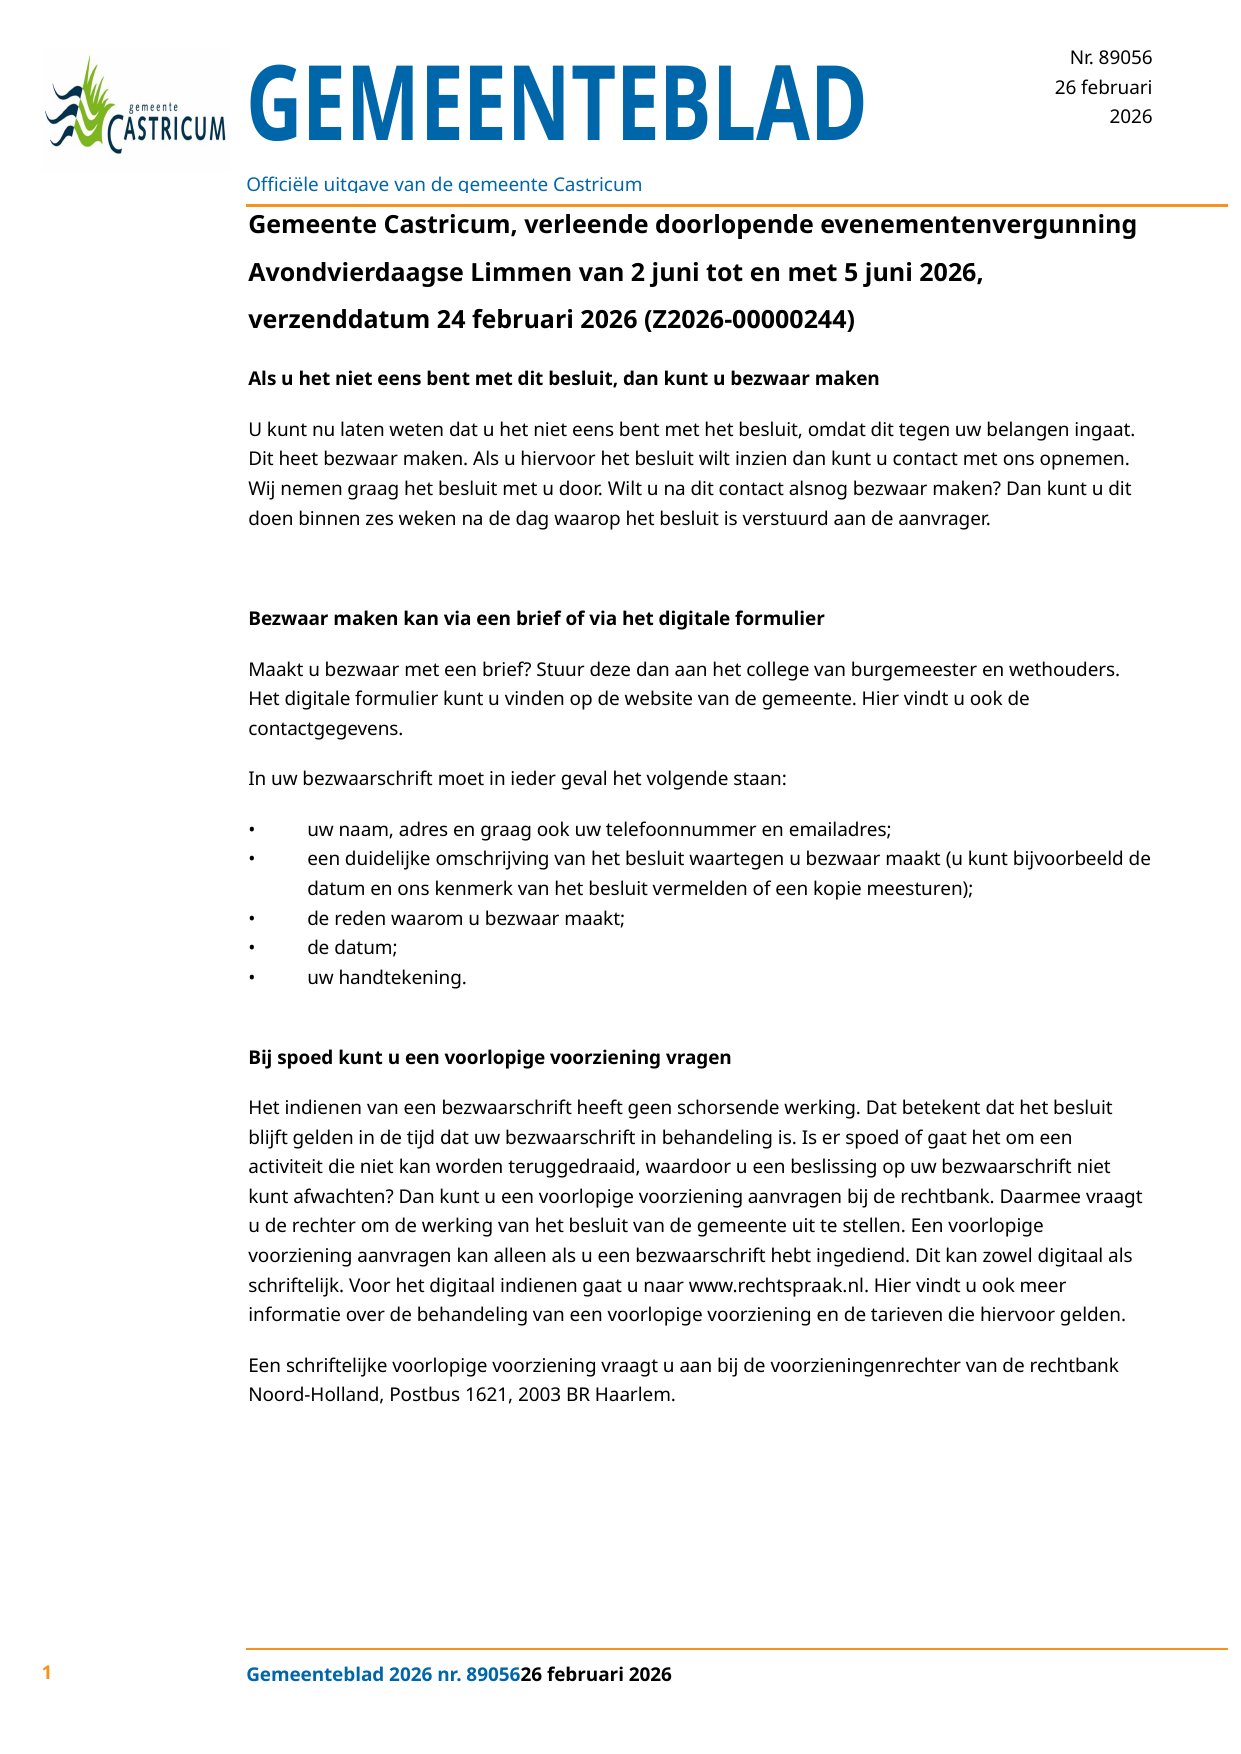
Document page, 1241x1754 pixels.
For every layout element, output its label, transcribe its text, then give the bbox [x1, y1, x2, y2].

text Gemeente Castricum, verleende doorlopende evenementenvergunning Avondvierdaagse Limmen van 2 juni tot en met 5 juni 2026, verzenddatum 24 februari 2026 (Z2026-00000244) [248, 207, 1152, 336]
list de reden waarom u bezwaar maakt; [248, 905, 1152, 930]
text Maakt u bezwaar met een brief? Stuur deze dan aan het college van burgemeester en wethouders. Het digitale formulier kunt u vinden op de website van de gemeente. Hier vindt u ook de contactgegevens. [248, 656, 1152, 741]
list uw handtekening. [248, 964, 1152, 989]
text Het indienen van een bezwaarschrift heeft geen schorsende werking. Dat betekent dat het besluit blijft gelden in de tijd dat uw bezwaarschrift in behandeling is. Is er spoed of gaat het om een activiteit die niet kan worden teruggedraaid, waardoor u een beslissing op uw bezwaarschrift niet kunt afwachten? Dan kunt u een voorlopige voorziening aanvragen bij de rechtbank. Daarmee vraagt u de rechter om de werking van het besluit van de gemeente uit te stellen. Een voorlopige voorziening aanvragen kan alleen als u een bezwaarschrift hebt ingediend. Dit kan zowel digitaal als schriftelijk. Voor het digitaal indienen gaat u naar www.rechtspraak.nl. Hier vindt u ook meer informatie over de behandeling van een voorlopige voorziening en de tarieven die hiervoor gelden. [248, 1094, 1152, 1327]
list de datum; [248, 934, 1152, 960]
text Bezwaar maken kan via een brief of via het digitale formulier [248, 606, 1152, 631]
text In uw bezwaarschrift moet in ieder geval het volgende staan: [248, 766, 1152, 791]
text Een schriftelijke voorlopige voorziening vraagt u aan bij de voorzieningenrechter van de rechtbank Noord-Holland, Postbus 1621, 2003 BR Haarlem. [248, 1352, 1152, 1407]
text Als u het niet eens bent met dit besluit, dan kunt u bezwaar maken [248, 366, 1152, 391]
text Bij spoed kunt u een voorlopige voorziening vragen [248, 1044, 1152, 1069]
picture [41, 47, 231, 172]
list uw naam, adres en graag ook uw telefoonnummer en emailadres; [248, 816, 1152, 842]
list een duidelijke omschrijving van het besluit waartegen u bezwaar maakt (u kunt bijvoorbeeld de datum en ons kenmerk van het besluit vermelden of een kopie meesturen); [248, 846, 1152, 901]
text U kunt nu laten weten dat u het niet eens bent met het besluit, omdat dit tegen uw belangen ingaat. Dit heet bezwaar maken. Als u hiervoor het besluit wilt inzien dan kunt u contact met ons opnemen. Wij nemen graag het besluit met u door. Wilt u na dit contact alsnog bezwaar maken? Dan kunt u dit doen binnen zes weken na de dag waarop het besluit is verstuurd aan de aanvrager. [248, 416, 1152, 530]
